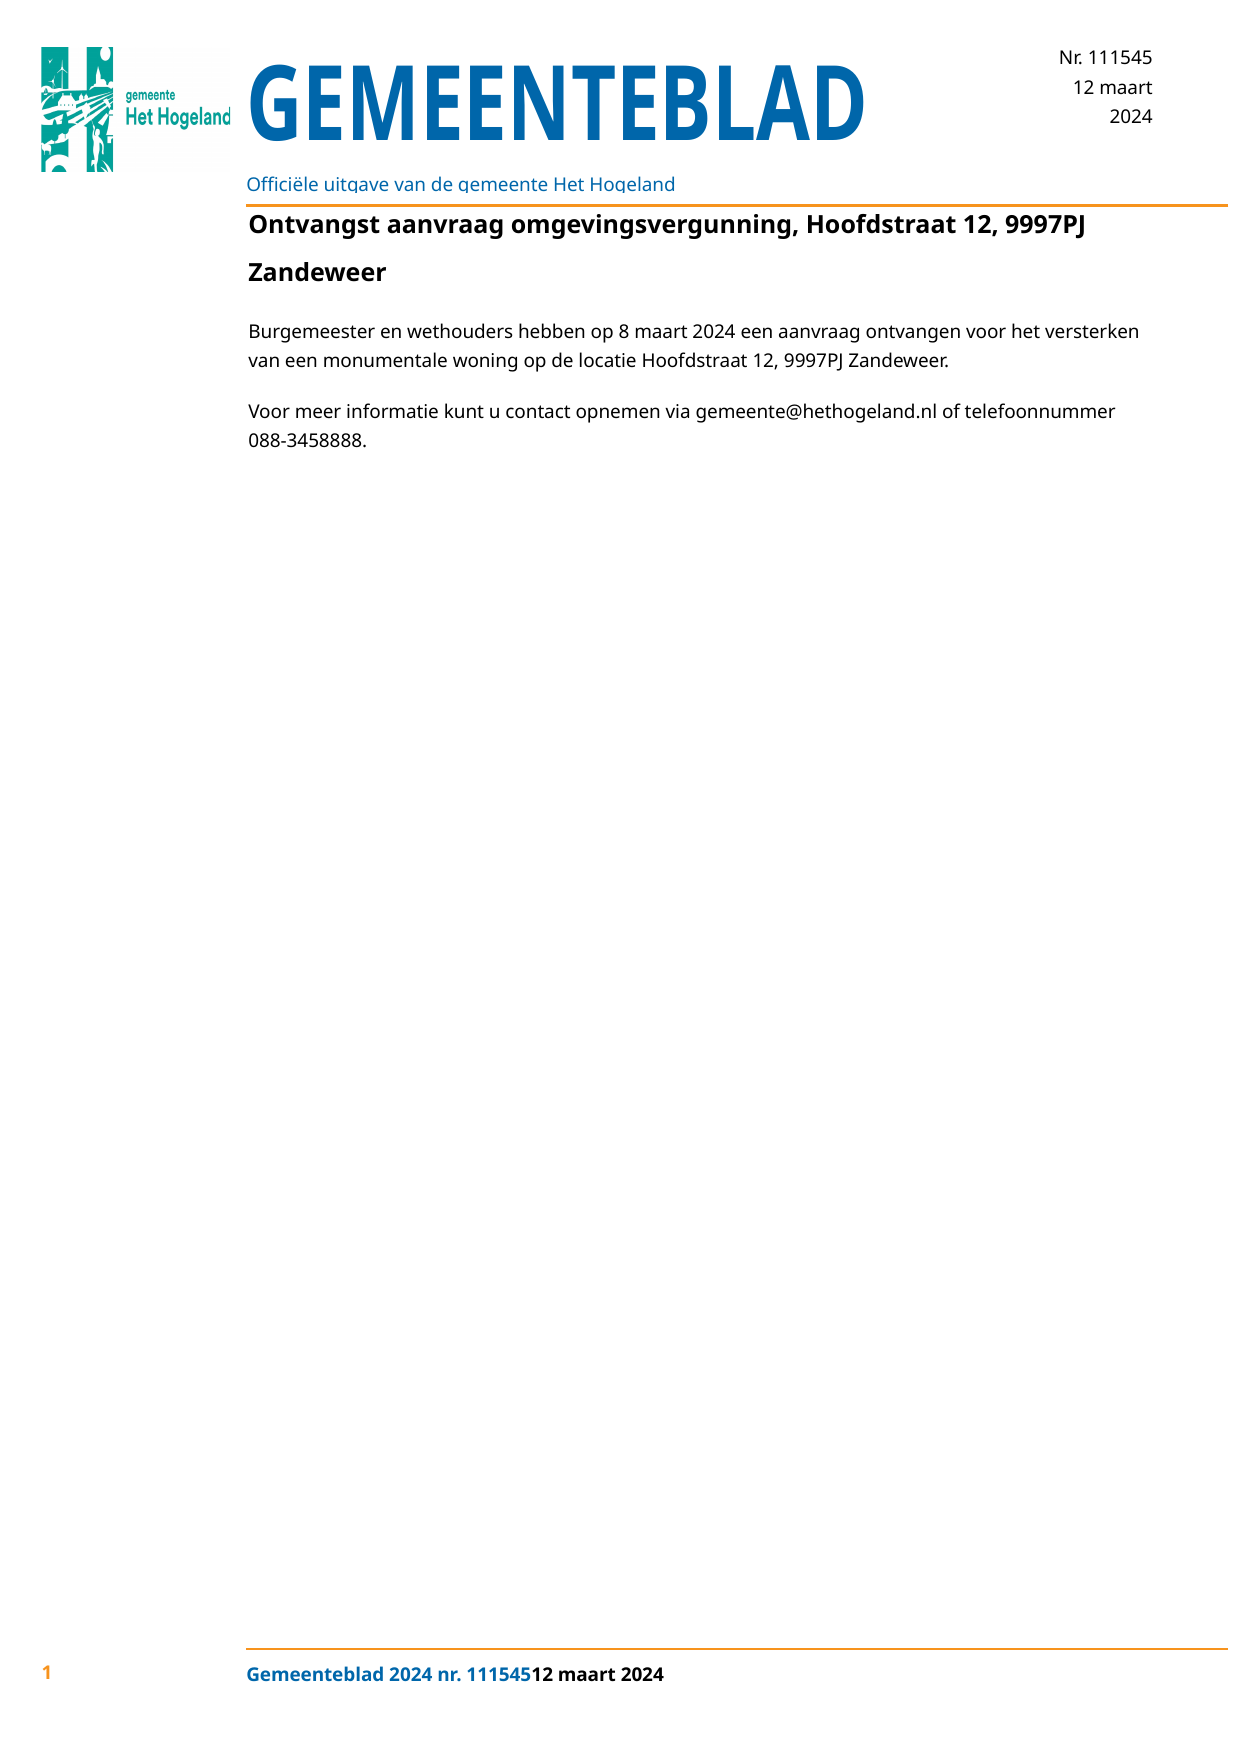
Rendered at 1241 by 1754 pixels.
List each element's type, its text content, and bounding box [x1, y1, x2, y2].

text Burgemeester en wethouders hebben op 8 maart 2024 een aanvraag ontvangen voor het versterken van een monumentale woning op de locatie Hoofdstraat 12, 9997PJ Zandeweer. [248, 318, 1152, 373]
picture [41, 47, 231, 172]
text Voor meer informatie kunt u contact opnemen via gemeente@hethogeland.nl of telefoonnummer 088-3458888. [248, 398, 1152, 453]
text Ontvangst aanvraag omgevingsvergunning, Hoofdstraat 12, 9997PJ Zandeweer [248, 207, 1152, 288]
